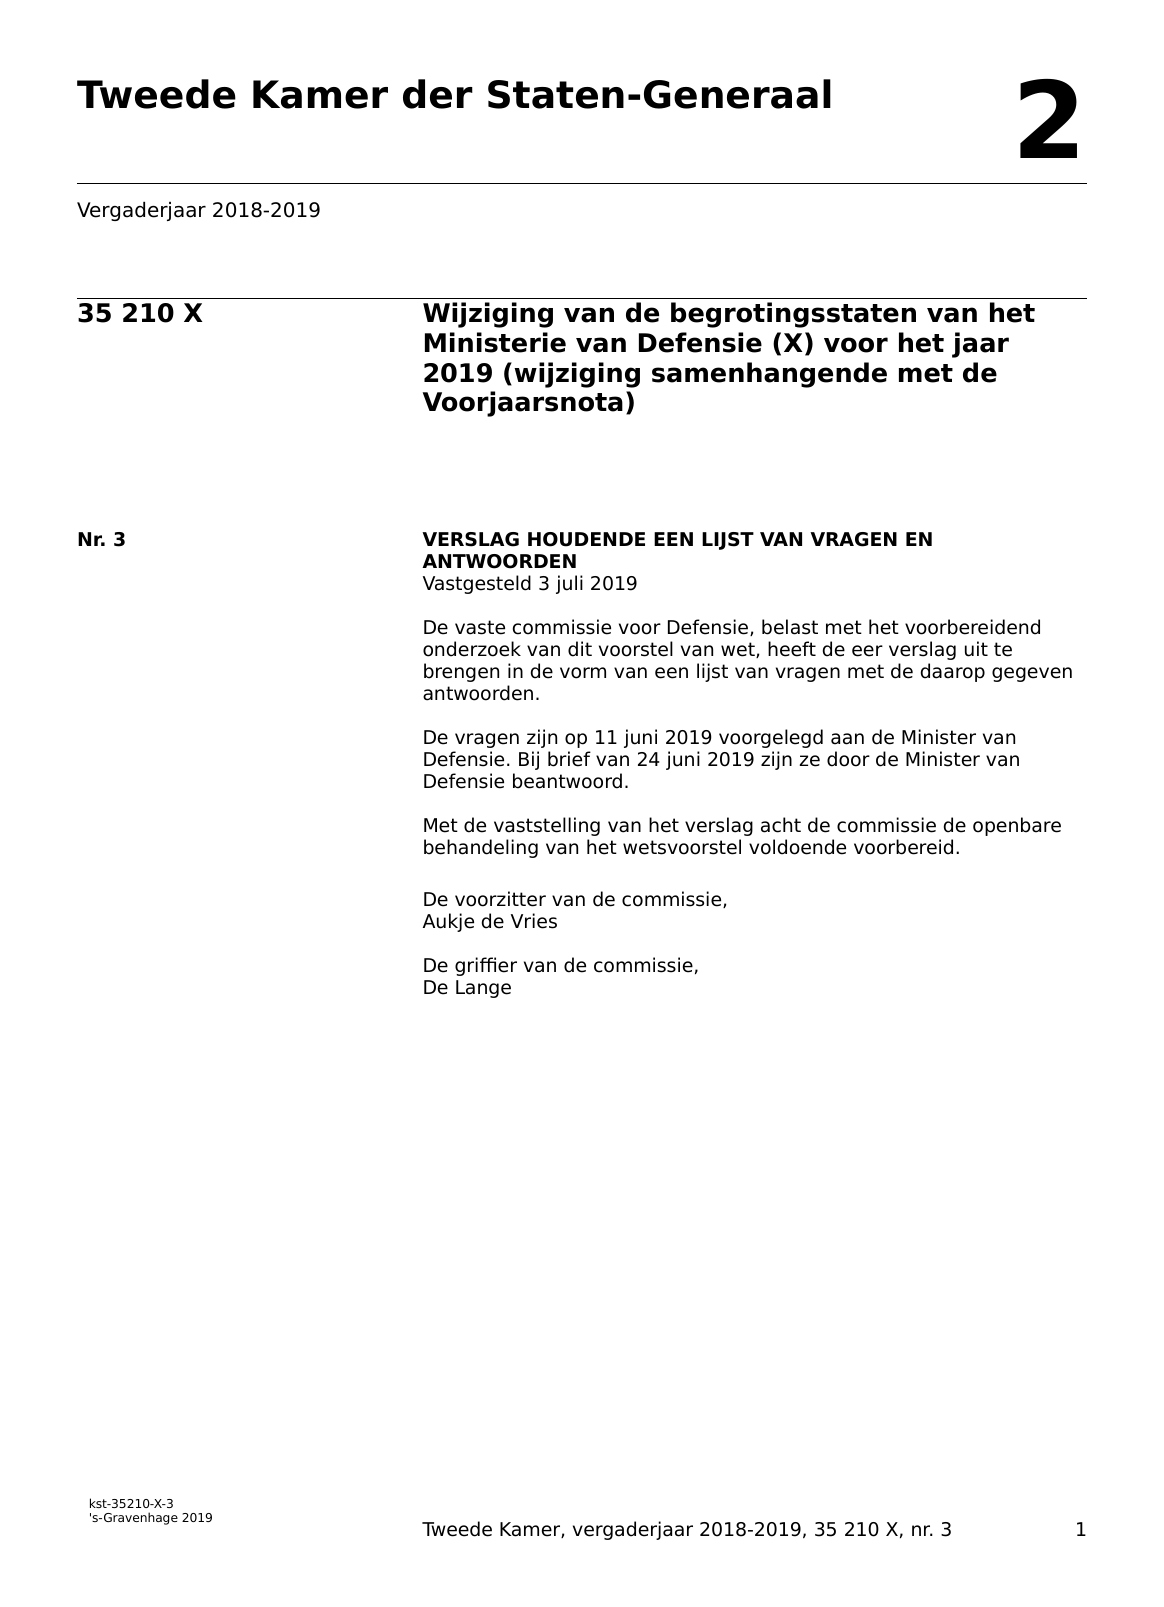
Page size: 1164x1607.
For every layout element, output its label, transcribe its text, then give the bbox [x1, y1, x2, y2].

table_cell Vergaderjaar 2018-2019 [77, 184, 1087, 298]
subtitle 35 210 X Wijziging van de begrotingsstaten van het Ministerie van Defensie (X) voor het jaar 2019 (wijziging samenhangende met de Voorjaarsnota) [77, 299, 1087, 418]
table_header 2 [886, 59, 1087, 183]
table_header Tweede Kamer der Staten-Generaal [77, 59, 886, 183]
text De griffier van de commissie, De Lange [422, 955, 1087, 999]
text De vragen zijn op 11 juni 2019 voorgelegd aan de Minister van Defensie. Bij brief van 24 juni 2019 zijn ze door de Minister van Defensie beantwoord. [422, 727, 1087, 793]
text De voorzitter van de commissie, Aukje de Vries [422, 889, 1087, 933]
text Met de vaststelling van het verslag acht de commissie de openbare behandeling van het wetsvoorstel voldoende voorbereid. [422, 815, 1087, 859]
text De vaste commissie voor Defensie, belast met het voorbereidend onderzoek van dit voorstel van wet, heeft de eer verslag uit te brengen in de vorm van een lijst van vragen met de daarop gegeven antwoorden. [422, 617, 1087, 705]
text 's-Gravenhage 2019 [88, 1511, 323, 1525]
subtitle Nr. 3 VERSLAG HOUDENDE EEN LIJST VAN VRAGEN EN ANTWOORDEN [77, 529, 1087, 573]
text kst-35210-X-3 [88, 1497, 323, 1511]
text Vastgesteld 3 juli 2019 [422, 573, 1087, 595]
